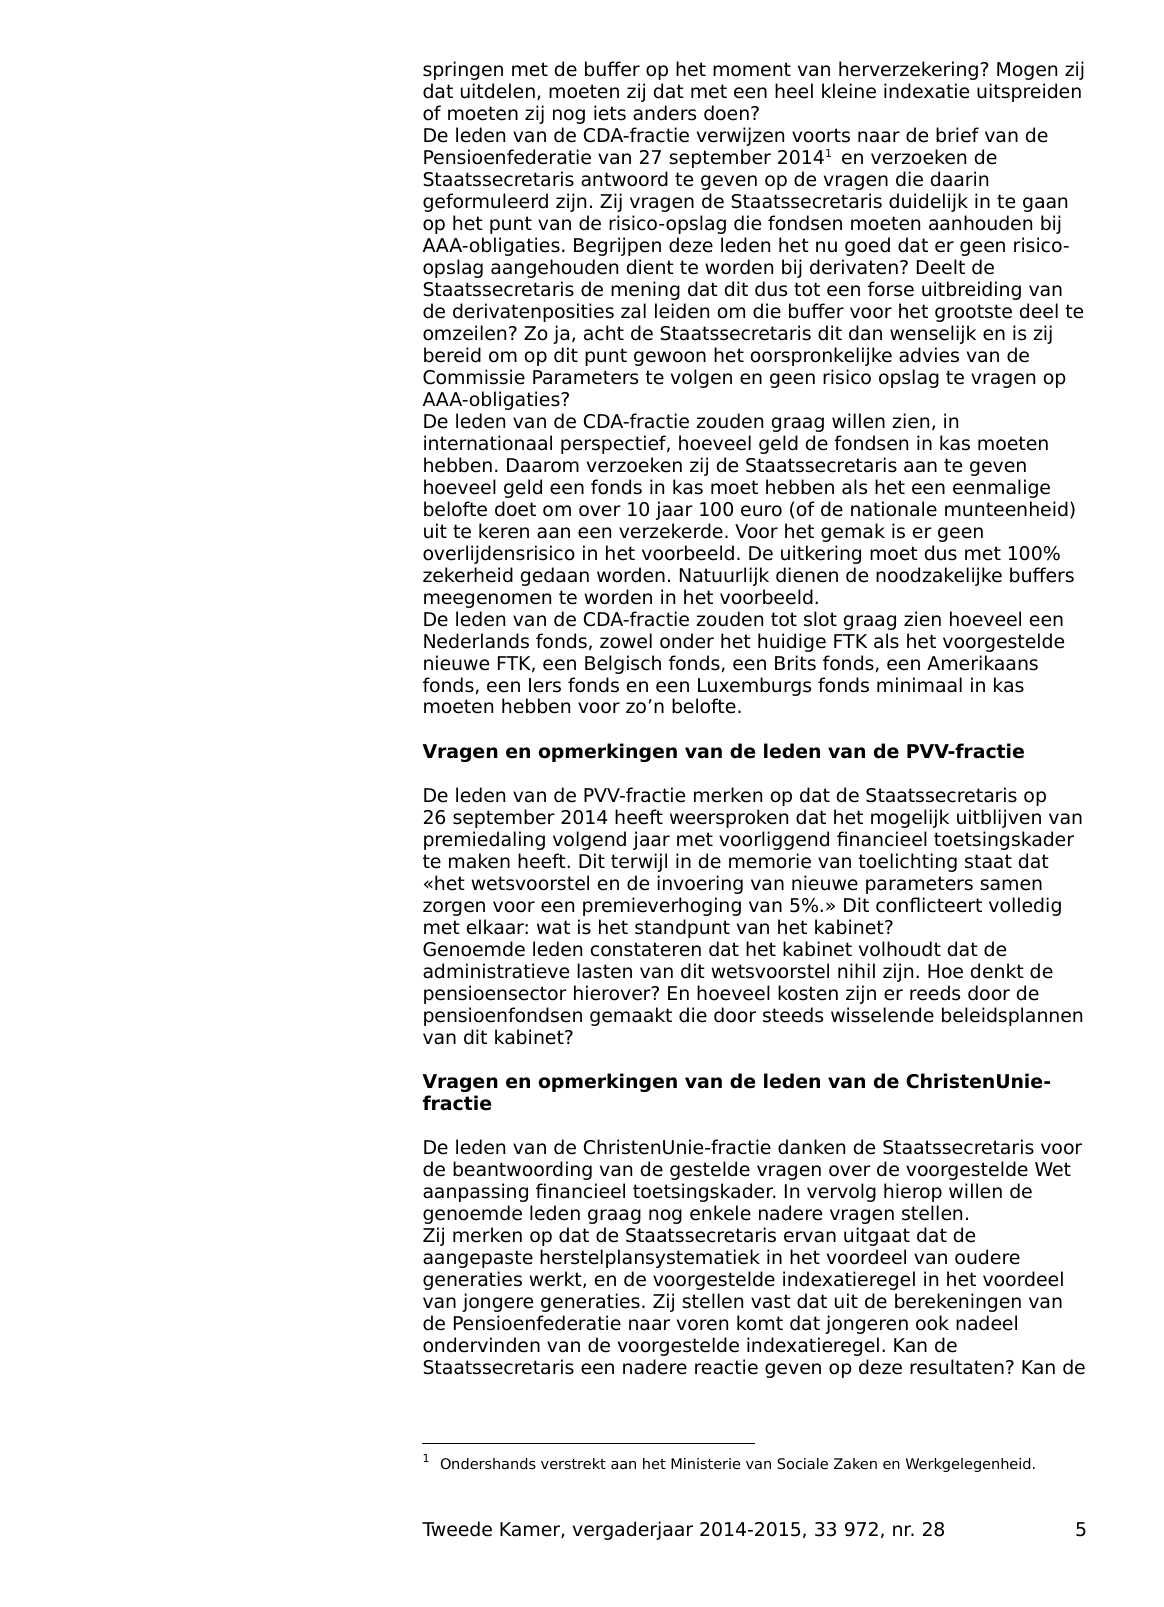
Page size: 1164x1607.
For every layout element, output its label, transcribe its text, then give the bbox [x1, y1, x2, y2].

subtitle Vragen en opmerkingen van de leden van de ChristenUnie-fractie [422, 1071, 1087, 1115]
text De leden van de PVV-fractie merken op dat de Staatssecretaris op 26 september 2014 heeft weersproken dat het mogelijk uitblijven van premiedaling volgend jaar met voorliggend financieel toetsingskader te maken heeft. Dit terwijl in de memorie van toelichting staat dat «het wetsvoorstel en de invoering van nieuwe parameters samen zorgen voor een premieverhoging van 5%.» Dit conflicteert volledig met elkaar: wat is het standpunt van het kabinet? [422, 785, 1087, 939]
text De leden van de ChristenUnie-fractie danken de Staatssecretaris voor de beantwoording van de gestelde vragen over de voorgestelde Wet aanpassing financieel toetsingskader. In vervolg hierop willen de genoemde leden graag nog enkele nadere vragen stellen. [422, 1137, 1087, 1225]
text De leden van de CDA-fractie zouden graag willen zien, in internationaal perspectief, hoeveel geld de fondsen in kas moeten hebben. Daarom verzoeken zij de Staatssecretaris aan te geven hoeveel geld een fonds in kas moet hebben als het een eenmalige belofte doet om over 10 jaar 100 euro (of de nationale munteenheid) uit te keren aan een verzekerde. Voor het gemak is er geen overlijdensrisico in het voorbeeld. De uitkering moet dus met 100% zekerheid gedaan worden. Natuurlijk dienen de noodzakelijke buffers meegenomen te worden in het voorbeeld. [422, 411, 1087, 608]
subtitle Vragen en opmerkingen van de leden van de PVV-fractie [422, 741, 1087, 763]
text Zij merken op dat de Staatssecretaris ervan uitgaat dat de aangepaste herstelplansystematiek in het voordeel van oudere generaties werkt, en de voorgestelde indexatieregel in het voordeel van jongere generaties. Zij stellen vast dat uit de berekeningen van de Pensioenfederatie naar voren komt dat jongeren ook nadeel ondervinden van de voorgestelde indexatieregel. Kan de Staatssecretaris een nadere reactie geven op deze resultaten? Kan de [422, 1225, 1087, 1379]
text Ondershands verstrekt aan het Ministerie van Sociale Zaken en Werkgelegenheid. [422, 1452, 1087, 1474]
text springen met de buffer op het moment van herverzekering? Mogen zij dat uitdelen, moeten zij dat met een heel kleine indexatie uitspreiden of moeten zij nog iets anders doen? [422, 59, 1087, 125]
text De leden van de CDA-fractie verwijzen voorts naar de brief van de Pensioenfederatie van 27 september 2014 en verzoeken de Staatssecretaris antwoord te geven op de vragen die daarin geformuleerd zijn. Zij vragen de Staatssecretaris duidelijk in te gaan op het punt van de risico-opslag die fondsen moeten aanhouden bij AAA-obligaties. Begrijpen deze leden het nu goed dat er geen risico-opslag aangehouden dient te worden bij derivaten? Deelt de Staatssecretaris de mening dat dit dus tot een forse uitbreiding van de derivatenposities zal leiden om die buffer voor het grootste deel te omzeilen? Zo ja, acht de Staatssecretaris dit dan wenselijk en is zij bereid om op dit punt gewoon het oorspronkelijke advies van de Commissie Parameters te volgen en geen risico opslag te vragen op AAA-obligaties? [422, 125, 1087, 411]
text De leden van de CDA-fractie zouden tot slot graag zien hoeveel een Nederlands fonds, zowel onder het huidige FTK als het voorgestelde nieuwe FTK, een Belgisch fonds, een Brits fonds, een Amerikaans fonds, een Iers fonds en een Luxemburgs fonds minimaal in kas moeten hebben voor zo’n belofte. [422, 608, 1087, 718]
text Genoemde leden constateren dat het kabinet volhoudt dat de administratieve lasten van dit wetsvoorstel nihil zijn. Hoe denkt de pensioensector hierover? En hoeveel kosten zijn er reeds door de pensioenfondsen gemaakt die door steeds wisselende beleidsplannen van dit kabinet? [422, 939, 1087, 1048]
